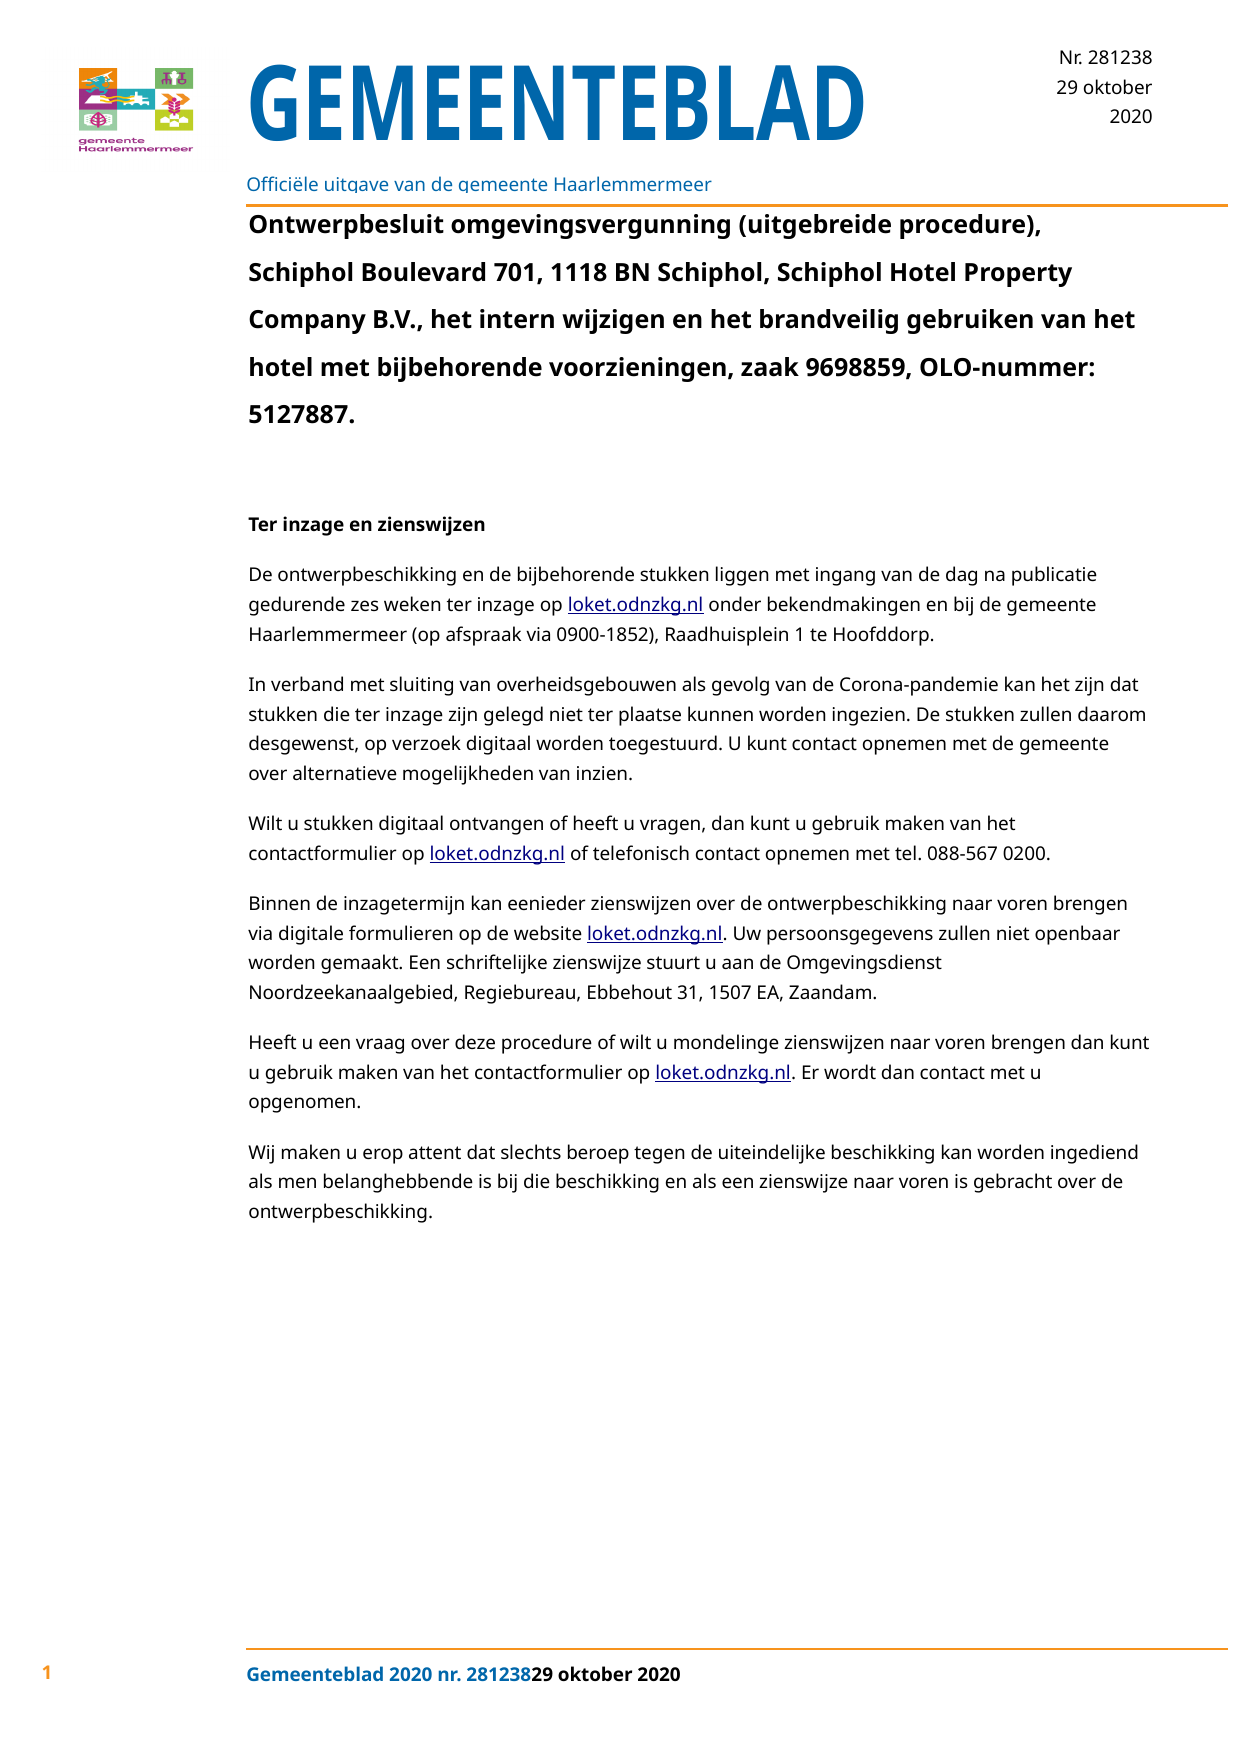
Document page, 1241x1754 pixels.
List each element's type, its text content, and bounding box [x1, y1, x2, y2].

picture [41, 47, 231, 172]
text Wilt u stukken digitaal ontvangen of heeft u vragen, dan kunt u gebruik maken van het contactformulier op loket.odnzkg.nl of telefonisch contact opnemen met tel. 088-567 0200. [248, 810, 1152, 866]
text Binnen de inzagetermijn kan eenieder zienswijzen over de ontwerpbeschikking naar voren brengen via digitale formulieren op de website loket.odnzkg.nl. Uw persoonsgegevens zullen niet openbaar worden gemaakt. Een schriftelijke zienswijze stuurt u aan de Omgevingsdienst Noordzeekanaalgebied, Regiebureau, Ebbehout 31, 1507 EA, Zaandam. [248, 890, 1152, 1005]
text Wij maken u erop attent dat slechts beroep tegen de uiteindelijke beschikking kan worden ingediend als men belanghebbende is bij die beschikking en als een zienswijze naar voren is gebracht over de ontwerpbeschikking. [248, 1139, 1152, 1224]
text In verband met sluiting van overheidsgebouwen als gevolg van de Corona-pandemie kan het zijn dat stukken die ter inzage zijn gelegd niet ter plaatse kunnen worden ingezien. De stukken zullen daarom desgewenst, op verzoek digitaal worden toegestuurd. U kunt contact opnemen met de gemeente over alternatieve mogelijkheden van inzien. [248, 671, 1152, 786]
text Ter inzage en zienswijzen [248, 511, 1152, 537]
text Ontwerpbesluit omgevingsvergunning (uitgebreide procedure), Schiphol Boulevard 701, 1118 BN Schiphol, Schiphol Hotel Property Company B.V., het intern wijzigen en het brandveilig gebruiken van het hotel met bijbehorende voorzieningen, zaak 9698859, OLO-nummer: 5127887. [248, 207, 1152, 431]
text Heeft u een vraag over deze procedure of wilt u mondelinge zienswijzen naar voren brengen dan kunt u gebruik maken van het contactformulier op loket.odnzkg.nl. Er wordt dan contact met u opgenomen. [248, 1029, 1152, 1114]
text De ontwerpbeschikking en de bijbehorende stukken liggen met ingang van de dag na publicatie gedurende zes weken ter inzage op loket.odnzkg.nl onder bekendmakingen en bij de gemeente Haarlemmermeer (op afspraak via 0900-1852), Raadhuisplein 1 te Hoofddorp. [248, 562, 1152, 646]
